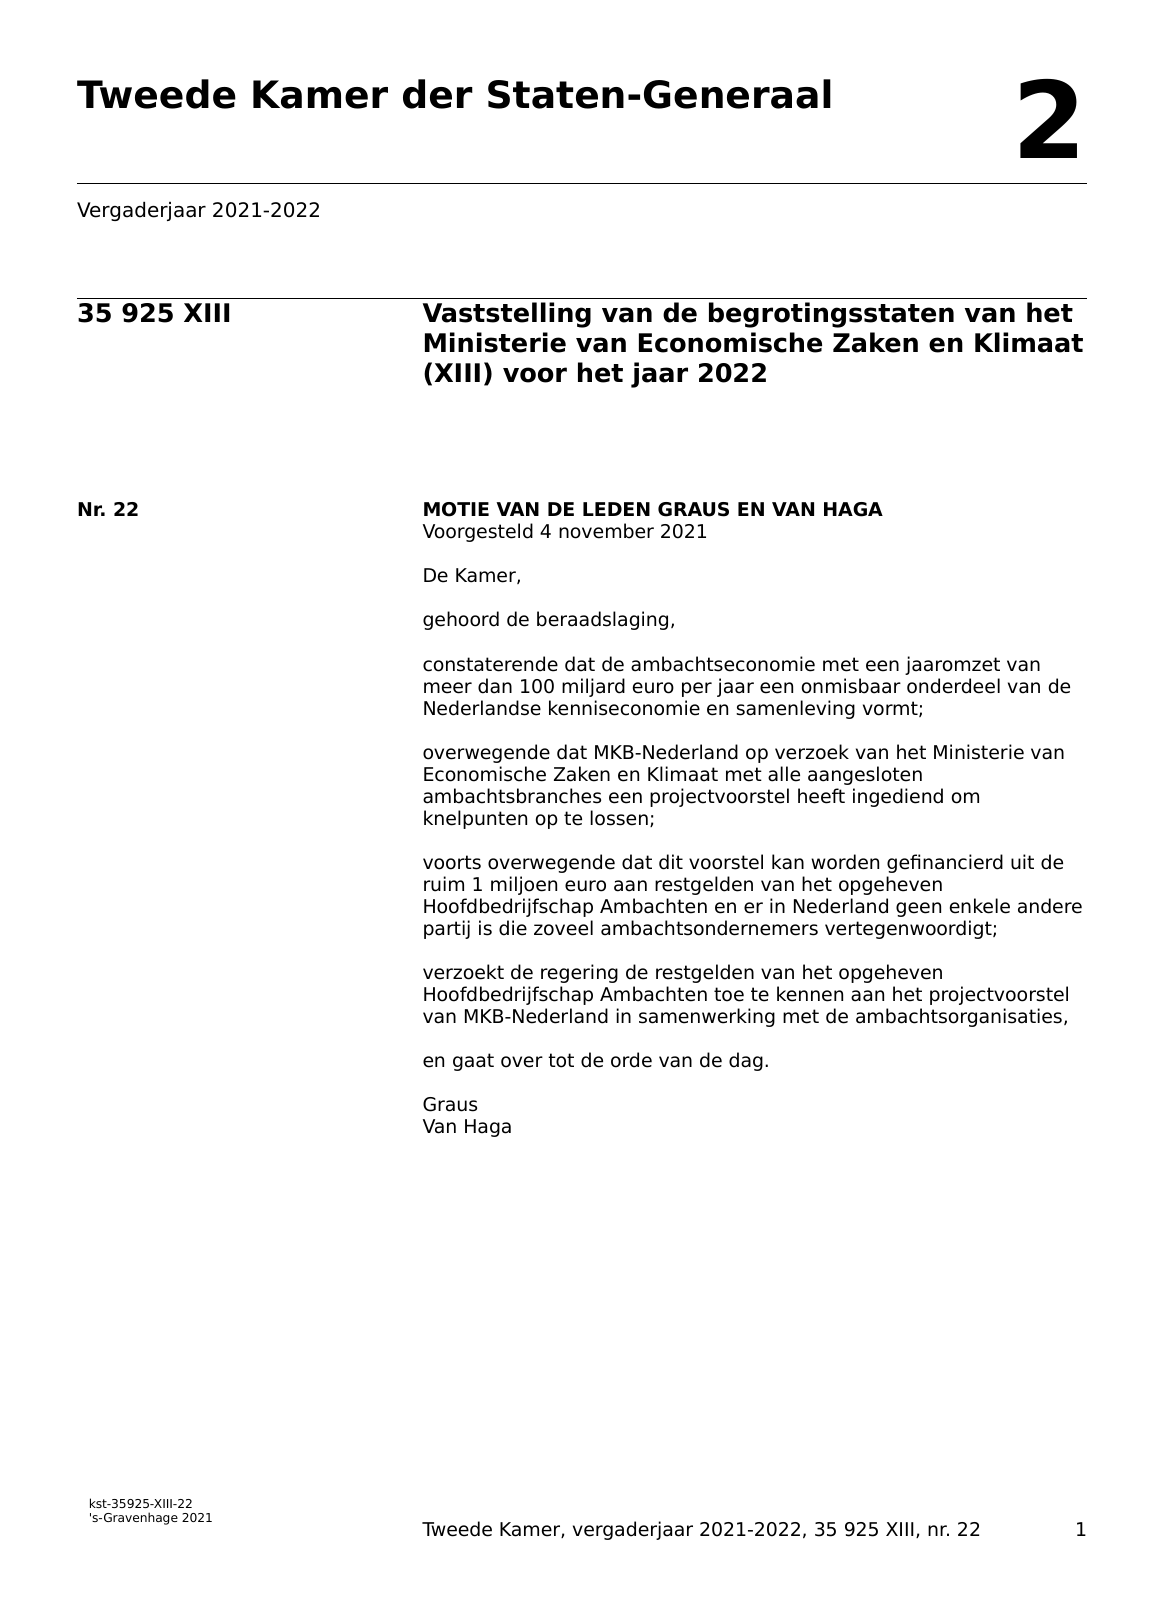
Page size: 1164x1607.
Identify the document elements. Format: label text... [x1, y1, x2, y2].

table_header 2 [886, 59, 1087, 183]
text De Kamer, [422, 565, 1087, 587]
subtitle Nr. 22 MOTIE VAN DE LEDEN GRAUS EN VAN HAGA [77, 499, 1087, 521]
table_cell Vergaderjaar 2021-2022 [77, 184, 1087, 298]
text Graus [422, 1094, 1087, 1116]
text kst-35925-XIII-22 [88, 1497, 323, 1511]
table_header Tweede Kamer der Staten-Generaal [77, 59, 886, 183]
text en gaat over tot de orde van de dag. [422, 1050, 1087, 1072]
subtitle 35 925 XIII Vaststelling van de begrotingsstaten van het Ministerie van Economische Zaken en Klimaat (XIII) voor het jaar 2022 [77, 299, 1087, 388]
text Van Haga [422, 1116, 1087, 1138]
text Voorgesteld 4 november 2021 [422, 521, 1087, 543]
text gehoord de beraadslaging, [422, 609, 1087, 631]
text constaterende dat de ambachtseconomie met een jaaromzet van meer dan 100 miljard euro per jaar een onmisbaar onderdeel van de Nederlandse kenniseconomie en samenleving vormt; [422, 653, 1087, 719]
text overwegende dat MKB-Nederland op verzoek van het Ministerie van Economische Zaken en Klimaat met alle aangesloten ambachtsbranches een projectvoorstel heeft ingediend om knelpunten op te lossen; [422, 742, 1087, 829]
text verzoekt de regering de restgelden van het opgeheven Hoofdbedrijfschap Ambachten toe te kennen aan het projectvoorstel van MKB-Nederland in samenwerking met de ambachtsorganisaties, [422, 962, 1087, 1028]
text 's-Gravenhage 2021 [88, 1511, 323, 1525]
text voorts overwegende dat dit voorstel kan worden gefinancierd uit de ruim 1 miljoen euro aan restgelden van het opgeheven Hoofdbedrijfschap Ambachten en er in Nederland geen enkele andere partij is die zoveel ambachtsondernemers vertegenwoordigt; [422, 852, 1087, 940]
